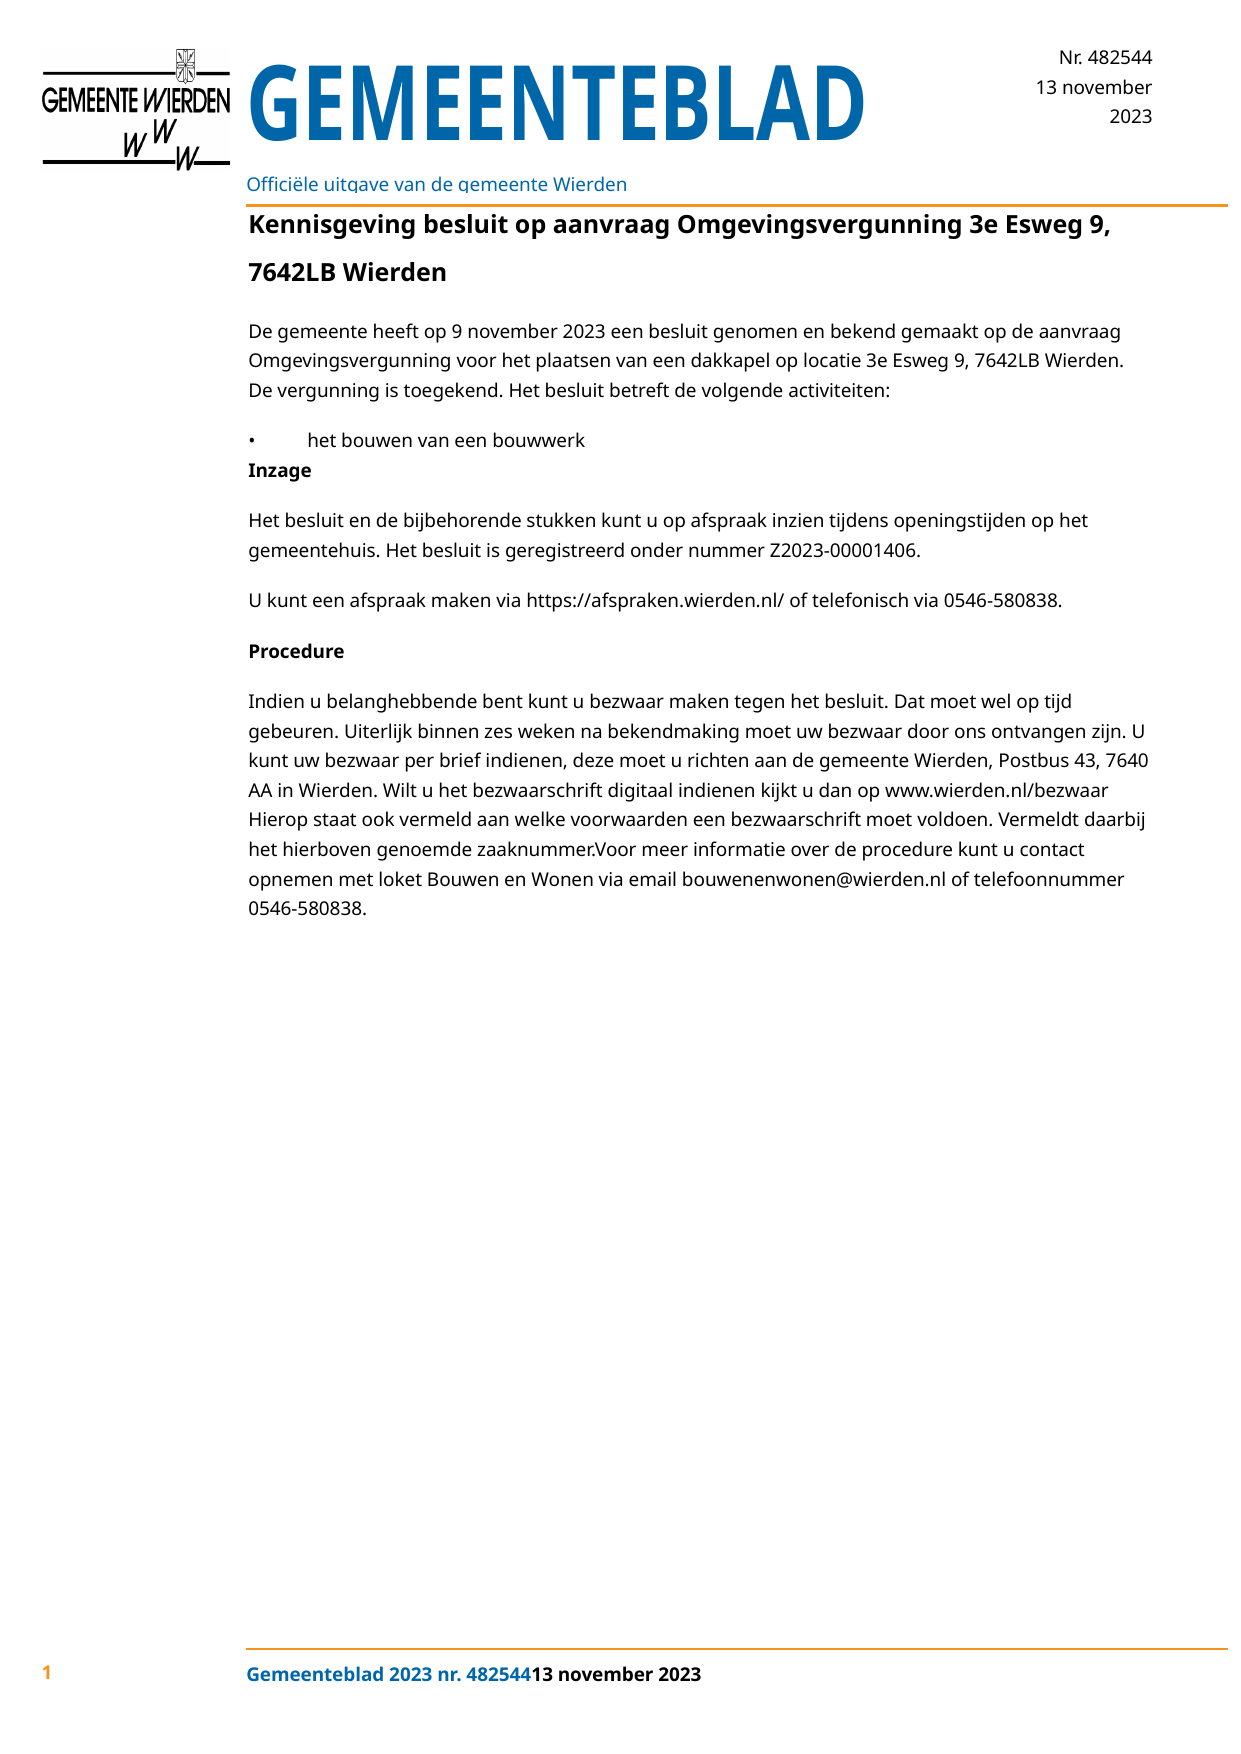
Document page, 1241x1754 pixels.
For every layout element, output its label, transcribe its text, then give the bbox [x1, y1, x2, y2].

text Het besluit en de bijbehorende stukken kunt u op afspraak inzien tijdens openingstijden op het gemeentehuis. Het besluit is geregistreerd onder nummer Z2023-00001406. [248, 507, 1152, 563]
picture [41, 47, 231, 172]
text Procedure [248, 638, 1152, 664]
text Indien u belanghebbende bent kunt u bezwaar maken tegen het besluit. Dat moet wel op tijd gebeuren. Uiterlijk binnen zes weken na bekendmaking moet uw bezwaar door ons ontvangen zijn. U kunt uw bezwaar per brief indienen, deze moet u richten aan de gemeente Wierden, Postbus 43, 7640 AA in Wierden. Wilt u het bezwaarschrift digitaal indienen kijkt u dan op www.wierden.nl/bezwaar Hierop staat ook vermeld aan welke voorwaarden een bezwaarschrift moet voldoen. Vermeldt daarbij het hierboven genoemde zaaknummer.Voor meer informatie over de procedure kunt u contact opnemen met loket Bouwen en Wonen via email bouwenenwonen@wierden.nl of telefoonnummer 0546-580838. [248, 688, 1152, 921]
text U kunt een afspraak maken via https://afspraken.wierden.nl/ of telefonisch via 0546-580838. [248, 587, 1152, 613]
text Inzage [248, 457, 1152, 483]
text De gemeente heeft op 9 november 2023 een besluit genomen en bekend gemaakt op de aanvraag Omgevingsvergunning voor het plaatsen van een dakkapel op locatie 3e Esweg 9, 7642LB Wierden. De vergunning is toegekend. Het besluit betreft de volgende activiteiten: [248, 318, 1152, 403]
text Kennisgeving besluit op aanvraag Omgevingsvergunning 3e Esweg 9, 7642LB Wierden [248, 207, 1152, 288]
list het bouwen van een bouwwerk [248, 427, 1152, 453]
